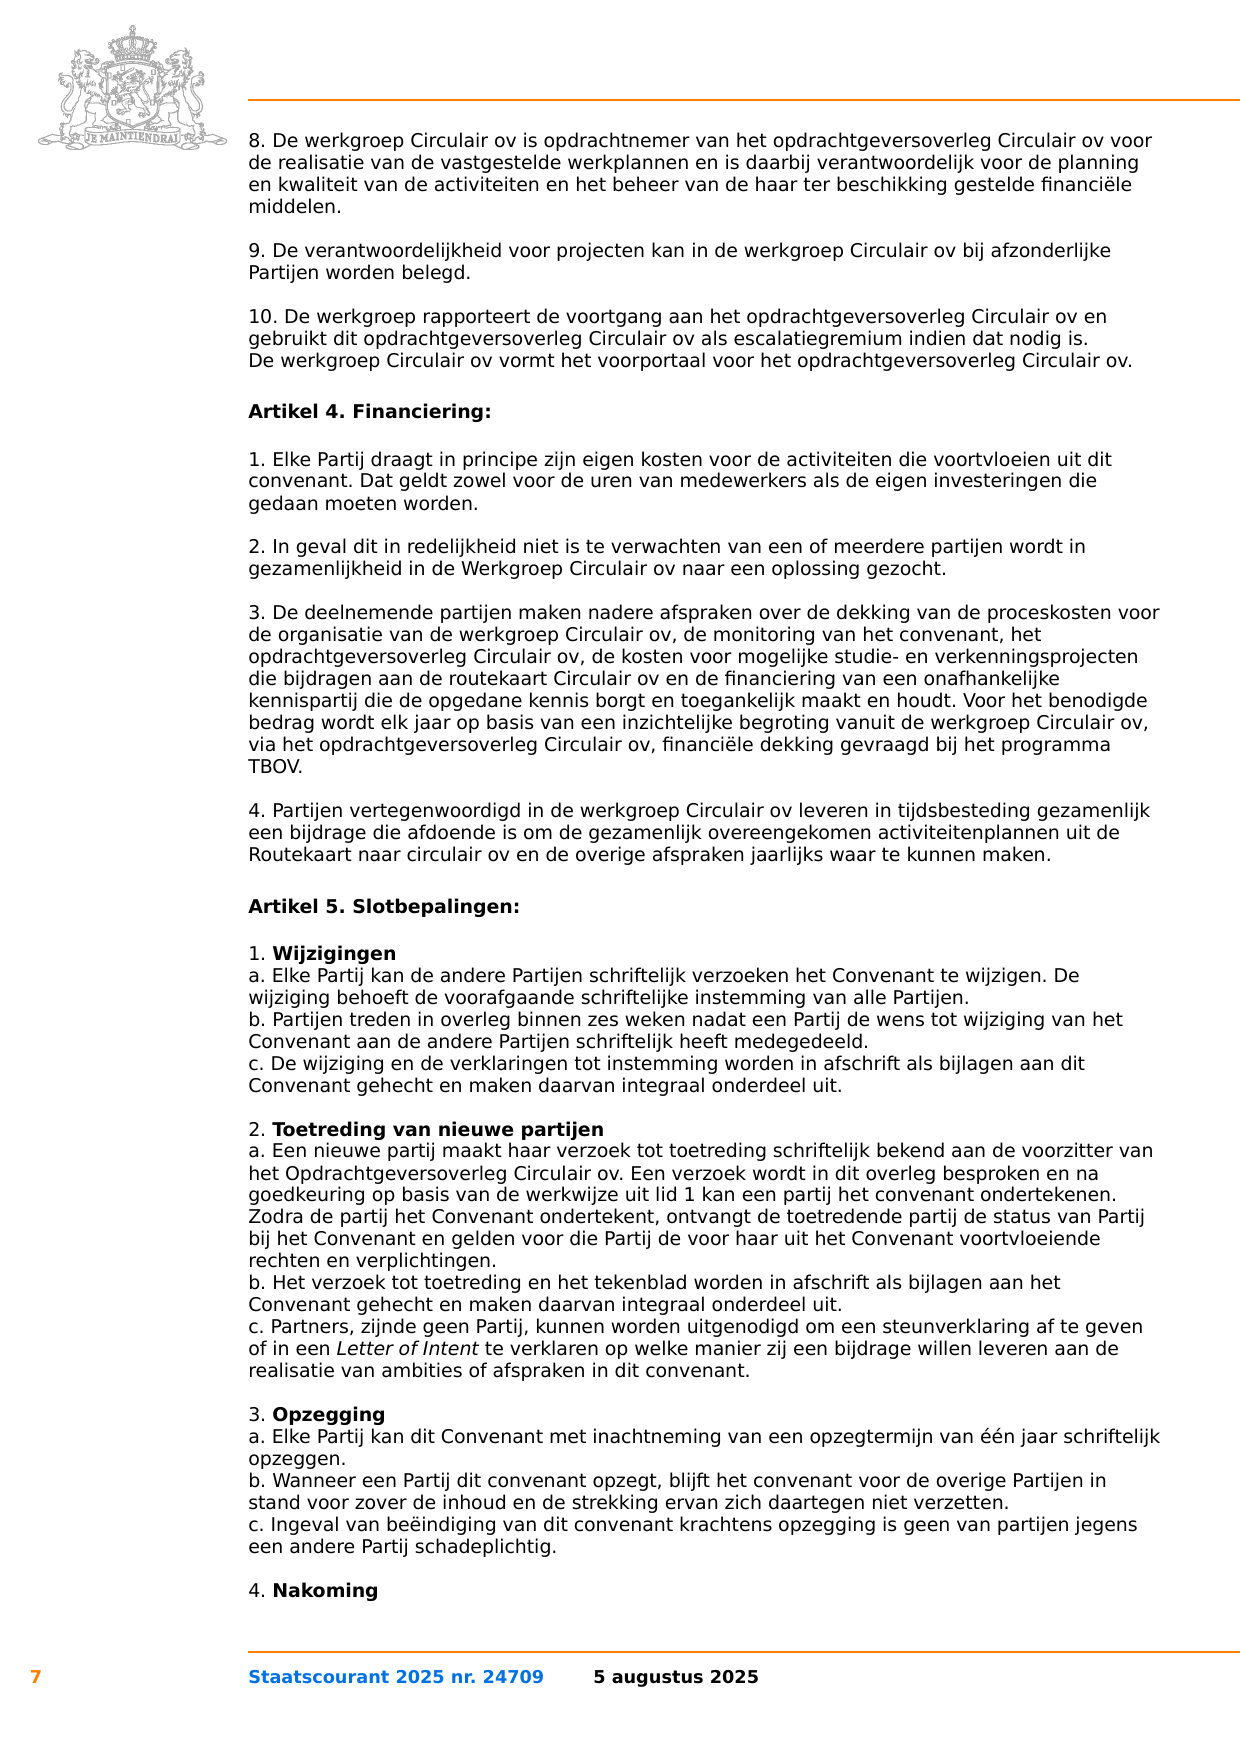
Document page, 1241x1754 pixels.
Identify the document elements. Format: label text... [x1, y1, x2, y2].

text a. Elke Partij kan dit Convenant met inachtneming van een opzegtermijn van één jaar schriftelijk opzeggen. [248, 1426, 1163, 1470]
text 3. De deelnemende partijen maken nadere afspraken over de dekking van de proceskosten voor de organisatie van de werkgroep Circulair ov, de monitoring van het convenant, het opdrachtgeversoverleg Circulair ov, de kosten voor mogelijke studie- en verkenningsprojecten die bijdragen aan de routekaart Circulair ov en de financiering van een onafhankelijke kennispartij die de opgedane kennis borgt en toegankelijk maakt en houdt. Voor het benodigde bedrag wordt elk jaar op basis van een inzichtelijke begroting vanuit de werkgroep Circulair ov, via het opdrachtgeversoverleg Circulair ov, financiële dekking gevraagd bij het programma TBOV. [248, 602, 1163, 778]
subtitle Artikel 5. Slotbepalingen: [248, 896, 1163, 918]
text b. Het verzoek tot toetreding en het tekenblad worden in afschrift als bijlagen aan het Convenant gehecht en maken daarvan integraal onderdeel uit. [248, 1272, 1163, 1316]
text 4. Partijen vertegenwoordigd in de werkgroep Circulair ov leveren in tijdsbesteding gezamenlijk een bijdrage die afdoende is om de gezamenlijk overeengekomen activiteitenplannen uit de Routekaart naar circulair ov en de overige afspraken jaarlijks waar te kunnen maken. [248, 800, 1163, 866]
text c. Partners, zijnde geen Partij, kunnen worden uitgenodigd om een steunverklaring af te geven of in een Letter of Intent te verklaren op welke manier zij een bijdrage willen leveren aan de realisatie van ambities of afspraken in dit convenant. [248, 1316, 1163, 1382]
text 8. De werkgroep Circulair ov is opdrachtnemer van het opdrachtgeversoverleg Circulair ov voor de realisatie van de vastgestelde werkplannen en is daarbij verantwoordelijk voor de planning en kwaliteit van de activiteiten en het beheer van de haar ter beschikking gestelde financiële middelen. [248, 130, 1163, 218]
text 1. Elke Partij draagt in principe zijn eigen kosten voor de activiteiten die voortvloeien uit dit convenant. Dat geldt zowel voor de uren van medewerkers als de eigen investeringen die gedaan moeten worden. [248, 448, 1163, 514]
text 1. Wijzigingen [248, 943, 1163, 965]
text 4. Nakoming [248, 1580, 1163, 1602]
text 9. De verantwoordelijkheid voor projecten kan in de werkgroep Circulair ov bij afzonderlijke Partijen worden belegd. [248, 240, 1163, 284]
text De werkgroep Circulair ov vormt het voorportaal voor het opdrachtgeversoverleg Circulair ov. [248, 349, 1163, 371]
text a. Elke Partij kan de andere Partijen schriftelijk verzoeken het Convenant te wijzigen. De wijziging behoeft de voorafgaande schriftelijke instemming van alle Partijen. [248, 965, 1163, 1009]
text a. Een nieuwe partij maakt haar verzoek tot toetreding schriftelijk bekend aan de voorzitter van het Opdrachtgeversoverleg Circulair ov. Een verzoek wordt in dit overleg besproken en na goedkeuring op basis van de werkwijze uit lid 1 kan een partij het convenant ondertekenen. Zodra de partij het Convenant ondertekent, ontvangt de toetredende partij de status van Partij bij het Convenant en gelden voor die Partij de voor haar uit het Convenant voortvloeiende rechten en verplichtingen. [248, 1140, 1163, 1272]
text c. Ingeval van beëindiging van dit convenant krachtens opzegging is geen van partijen jegens een andere Partij schadeplichtig. [248, 1514, 1163, 1558]
text 2. In geval dit in redelijkheid niet is te verwachten van een of meerdere partijen wordt in gezamenlijkheid in de Werkgroep Circulair ov naar een oplossing gezocht. [248, 536, 1163, 580]
text 2. Toetreding van nieuwe partijen [248, 1118, 1163, 1140]
text 10. De werkgroep rapporteert de voortgang aan het opdrachtgeversoverleg Circulair ov en gebruikt dit opdrachtgeversoverleg Circulair ov als escalatiegremium indien dat nodig is. [248, 306, 1163, 349]
text b. Wanneer een Partij dit convenant opzegt, blijft het convenant voor de overige Partijen in stand voor zover de inhoud en de strekking ervan zich daartegen niet verzetten. [248, 1470, 1163, 1514]
subtitle Artikel 4. Financiering: [248, 401, 1163, 423]
text 3. Opzegging [248, 1404, 1163, 1426]
text c. De wijziging en de verklaringen tot instemming worden in afschrift als bijlagen aan dit Convenant gehecht en maken daarvan integraal onderdeel uit. [248, 1053, 1163, 1097]
picture [38, 25, 227, 150]
text b. Partijen treden in overleg binnen zes weken nadat een Partij de wens tot wijziging van het Convenant aan de andere Partijen schriftelijk heeft medegedeeld. [248, 1009, 1163, 1053]
